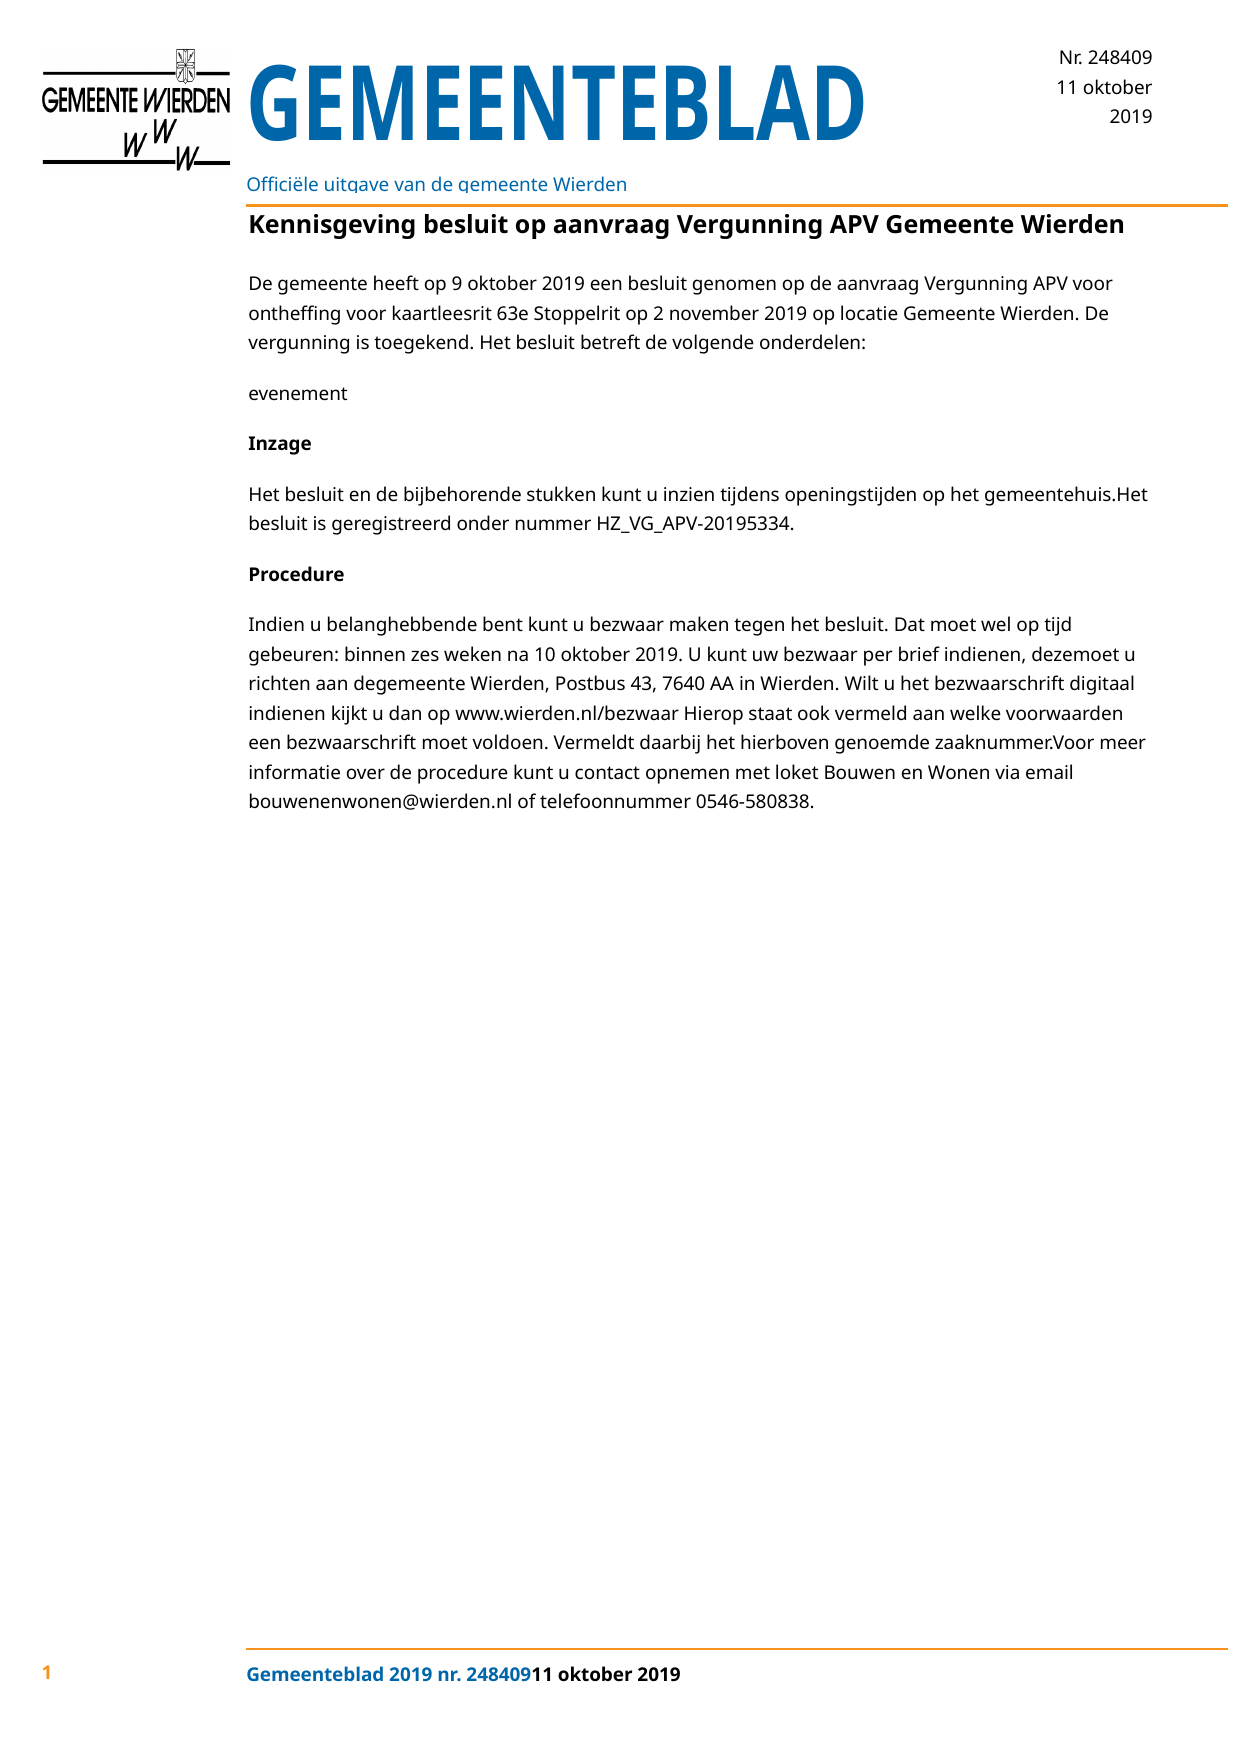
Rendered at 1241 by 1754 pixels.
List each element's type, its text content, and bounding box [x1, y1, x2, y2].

text Het besluit en de bijbehorende stukken kunt u inzien tijdens openingstijden op het gemeentehuis.Het besluit is geregistreerd onder nummer HZ_VG_APV-20195334. [248, 481, 1152, 536]
picture [41, 47, 231, 172]
text De gemeente heeft op 9 oktober 2019 een besluit genomen op de aanvraag Vergunning APV voor ontheffing voor kaartleesrit 63e Stoppelrit op 2 november 2019 op locatie Gemeente Wierden. De vergunning is toegekend. Het besluit betreft de volgende onderdelen: [248, 270, 1152, 355]
text evenement [248, 380, 1152, 406]
text Procedure [248, 561, 1152, 586]
text Inzage [248, 430, 1152, 456]
text Indien u belanghebbende bent kunt u bezwaar maken tegen het besluit. Dat moet wel op tijd gebeuren: binnen zes weken na 10 oktober 2019. U kunt uw bezwaar per brief indienen, dezemoet u richten aan degemeente Wierden, Postbus 43, 7640 AA in Wierden. Wilt u het bezwaarschrift digitaal indienen kijkt u dan op www.wierden.nl/bezwaar Hierop staat ook vermeld aan welke voorwaarden een bezwaarschrift moet voldoen. Vermeldt daarbij het hierboven genoemde zaaknummer.Voor meer informatie over de procedure kunt u contact opnemen met loket Bouwen en Wonen via email bouwenenwonen@wierden.nl of telefoonnummer 0546-580838. [248, 611, 1152, 814]
text Kennisgeving besluit op aanvraag Vergunning APV Gemeente Wierden [248, 207, 1152, 241]
